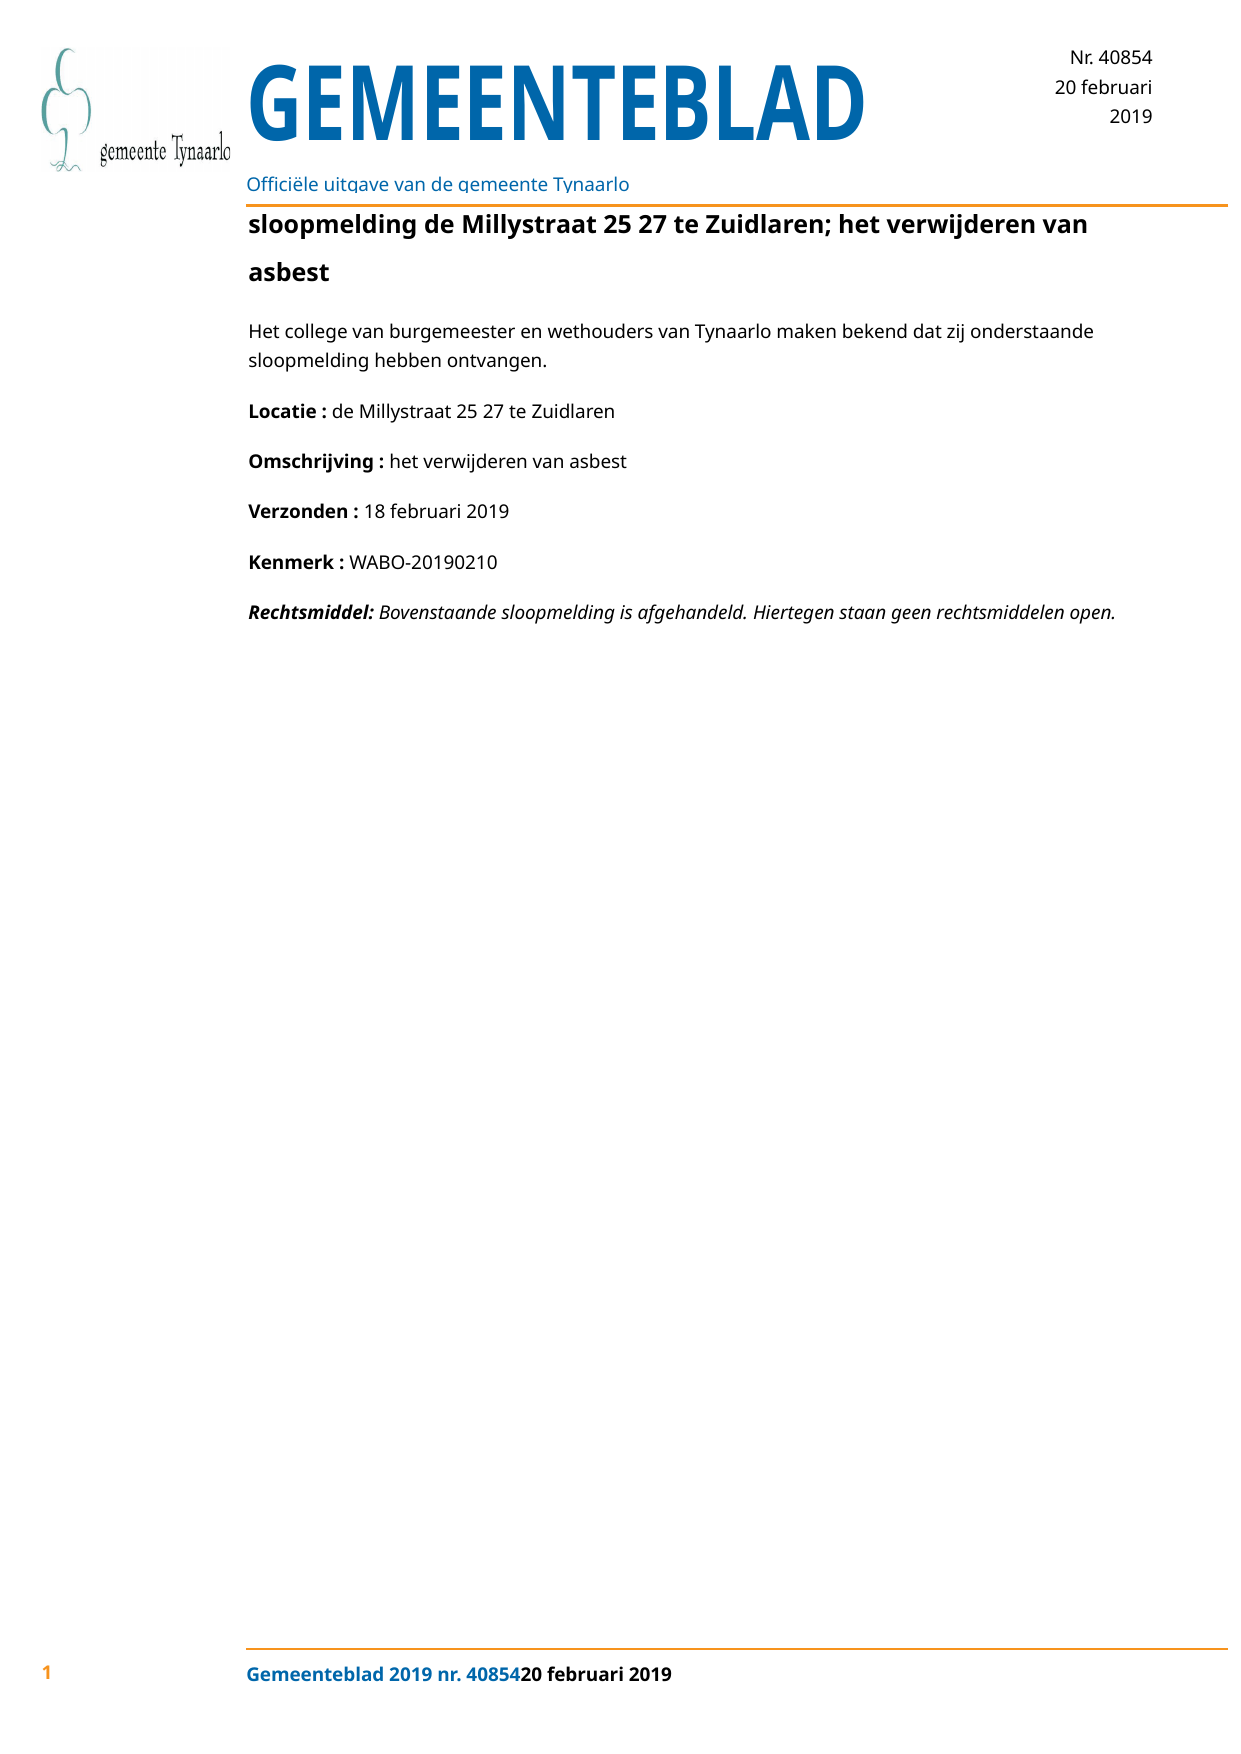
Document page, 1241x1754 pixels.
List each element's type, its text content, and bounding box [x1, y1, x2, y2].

text sloopmelding de Millystraat 25 27 te Zuidlaren; het verwijderen van asbest [248, 207, 1152, 288]
text Verzonden : 18 februari 2019 [248, 499, 1152, 524]
text Locatie : de Millystraat 25 27 te Zuidlaren [248, 398, 1152, 424]
text Het college van burgemeester en wethouders van Tynaarlo maken bekend dat zij onderstaande sloopmelding hebben ontvangen. [248, 318, 1152, 373]
text Rechtsmiddel: Bovenstaande sloopmelding is afgehandeld. Hiertegen staan geen rechtsmiddelen open. [248, 599, 1152, 625]
picture [41, 47, 231, 172]
text Kenmerk : WABO-20190210 [248, 549, 1152, 575]
text Omschrijving : het verwijderen van asbest [248, 448, 1152, 474]
